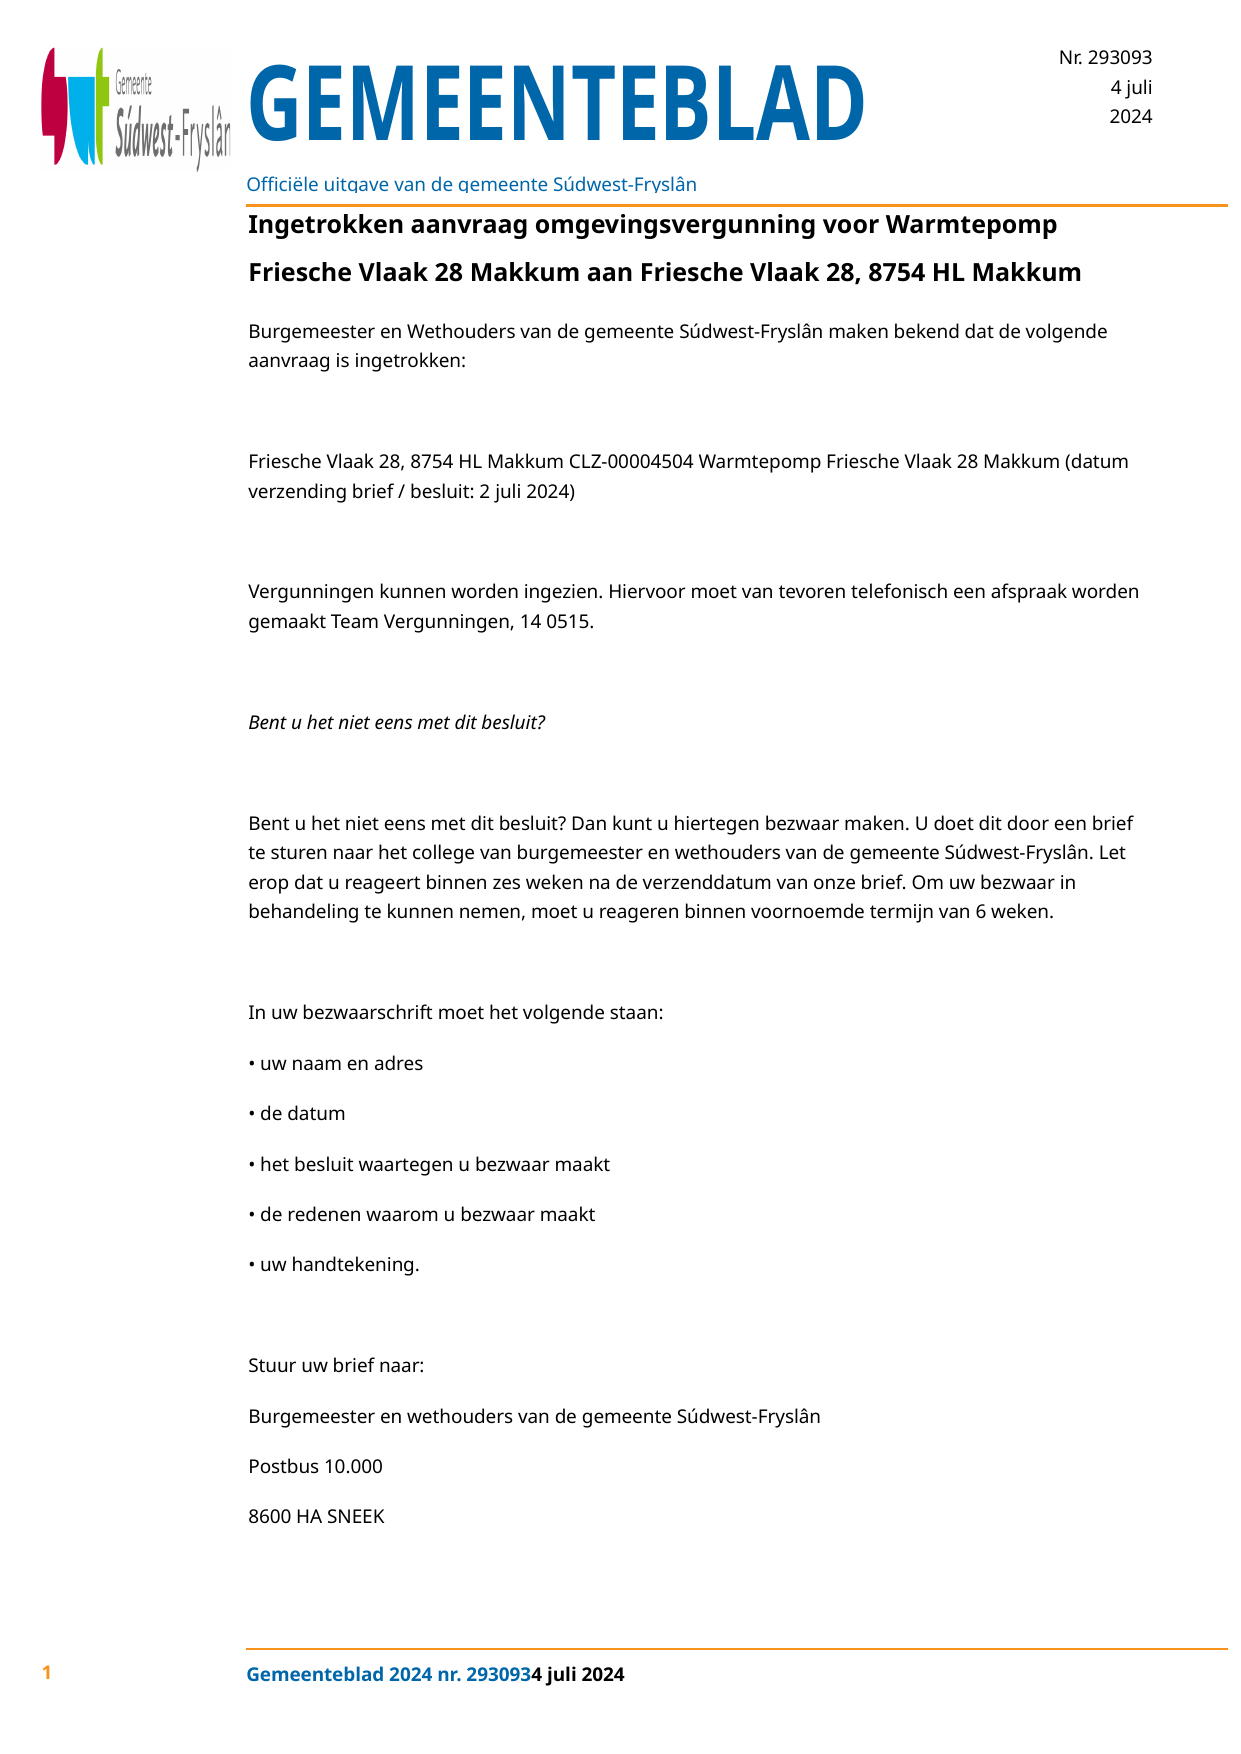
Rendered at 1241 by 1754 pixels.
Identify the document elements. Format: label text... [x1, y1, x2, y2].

text Stuur uw brief naar: [248, 1352, 1152, 1378]
text • de redenen waarom u bezwaar maakt [248, 1201, 1152, 1227]
text • de datum [248, 1100, 1152, 1126]
text • het besluit waartegen u bezwaar maakt [248, 1151, 1152, 1177]
text • uw naam en adres [248, 1050, 1152, 1076]
picture [41, 47, 231, 172]
text Burgemeester en Wethouders van de gemeente Súdwest-Fryslân maken bekend dat de volgende aanvraag is ingetrokken: [248, 318, 1152, 373]
text Bent u het niet eens met dit besluit? Dan kunt u hiertegen bezwaar maken. U doet dit door een brief te sturen naar het college van burgemeester en wethouders van de gemeente Súdwest-Fryslân. Let erop dat u reageert binnen zes weken na de verzenddatum van onze brief. Om uw bezwaar in behandeling te kunnen nemen, moet u reageren binnen voornoemde termijn van 6 weken. [248, 810, 1152, 924]
text In uw bezwaarschrift moet het volgende staan: [248, 999, 1152, 1025]
text • uw handtekening. [248, 1252, 1152, 1277]
text Bent u het niet eens met dit besluit? [248, 709, 1152, 735]
text Vergunningen kunnen worden ingezien. Hiervoor moet van tevoren telefonisch een afspraak worden gemaakt Team Vergunningen, 14 0515. [248, 579, 1152, 634]
text Postbus 10.000 [248, 1453, 1152, 1479]
text Friesche Vlaak 28, 8754 HL Makkum CLZ-00004504 Warmtepomp Friesche Vlaak 28 Makkum (datum verzending brief / besluit: 2 juli 2024) [248, 448, 1152, 504]
text Burgemeester en wethouders van de gemeente Súdwest-Fryslân [248, 1403, 1152, 1429]
text 8600 HA SNEEK [248, 1504, 1152, 1529]
text Ingetrokken aanvraag omgevingsvergunning voor Warmtepomp Friesche Vlaak 28 Makkum aan Friesche Vlaak 28, 8754 HL Makkum [248, 207, 1152, 288]
